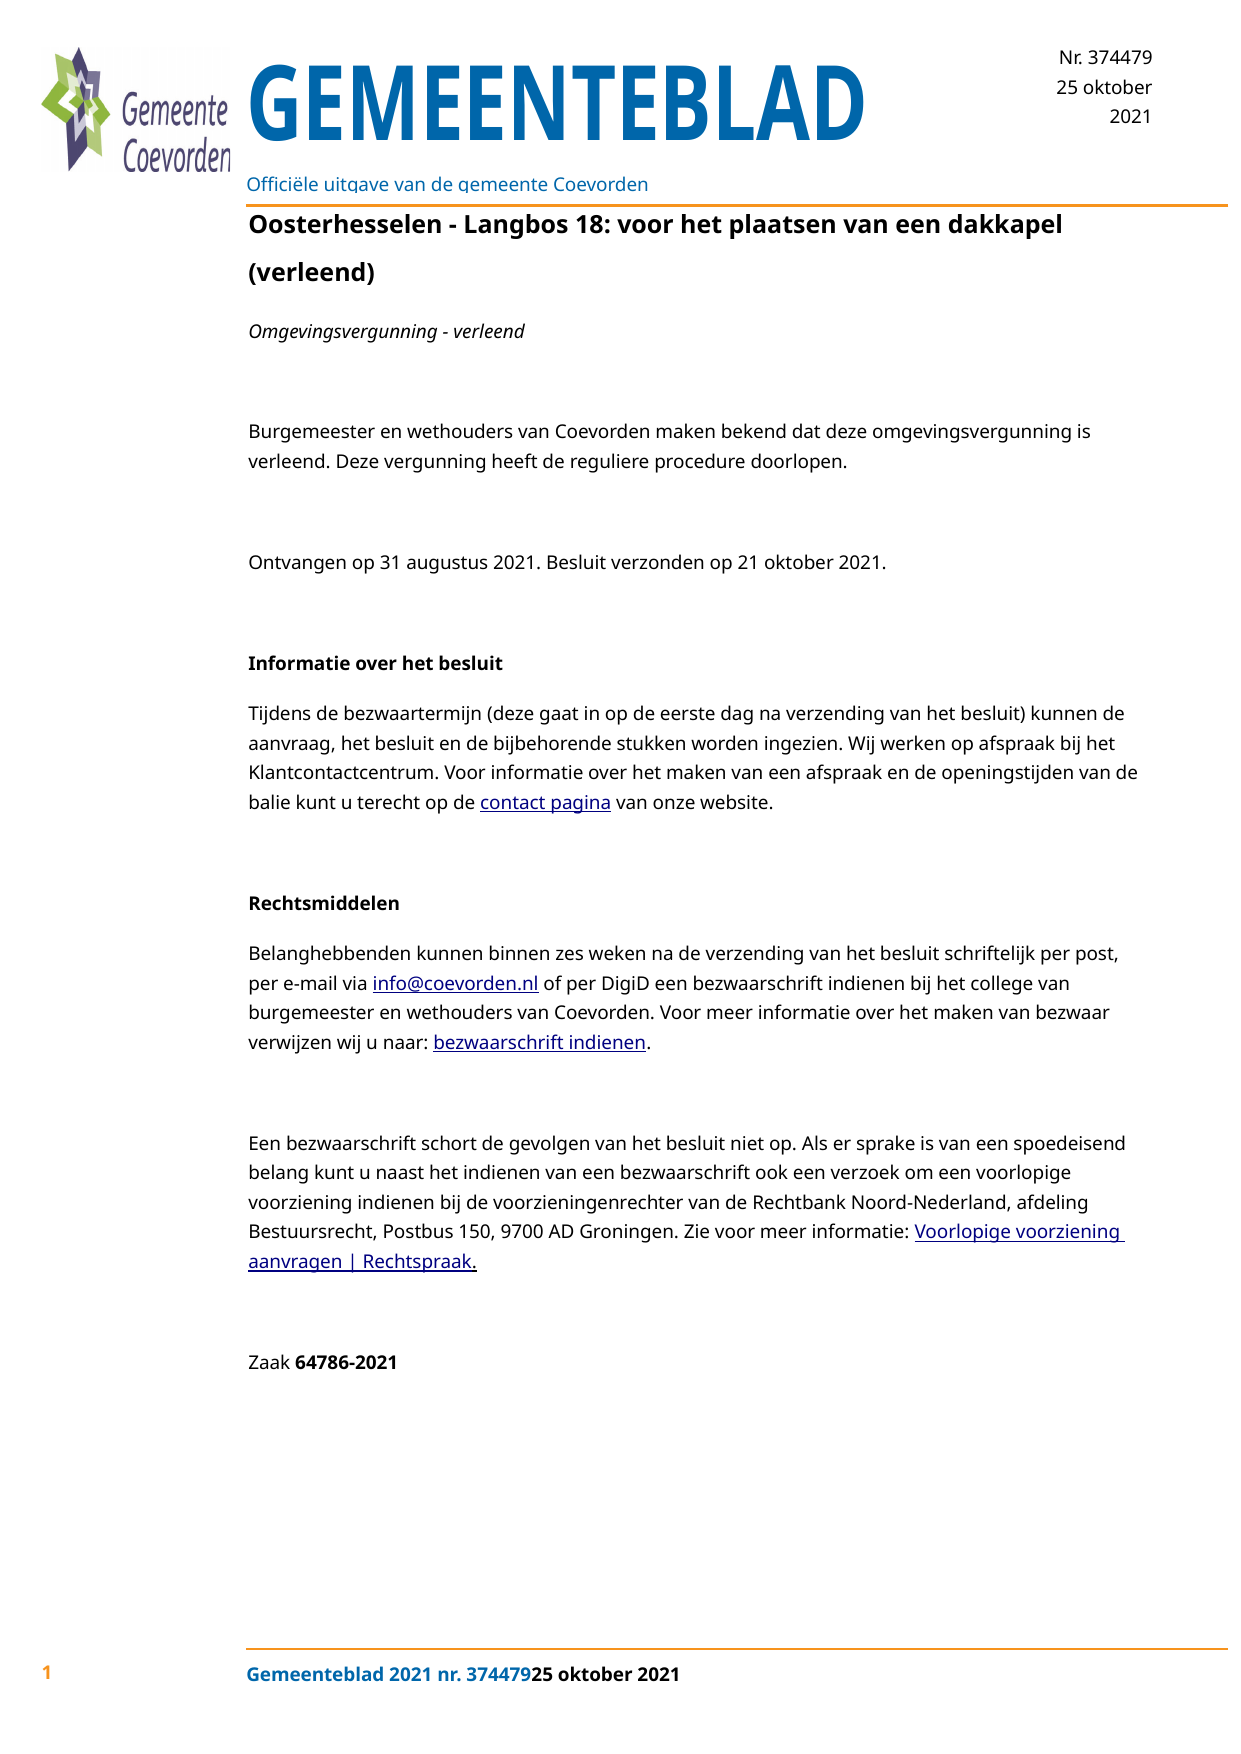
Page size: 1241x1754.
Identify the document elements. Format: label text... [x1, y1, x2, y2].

text Burgemeester en wethouders van Coevorden maken bekend dat deze omgevingsvergunning is verleend. Deze vergunning heeft de reguliere procedure doorlopen. [248, 419, 1152, 474]
text Omgevingsvergunning - verleend [248, 318, 1152, 344]
text Tijdens de bezwaartermijn (deze gaat in op de eerste dag na verzending van het besluit) kunnen de aanvraag, het besluit en de bijbehorende stukken worden ingezien. Wij werken op afspraak bij het Klantcontactcentrum. Voor informatie over het maken van een afspraak en de openingstijden van de balie kunt u terecht op de contact pagina van onze website. [248, 700, 1152, 815]
text Oosterhesselen - Langbos 18: voor het plaatsen van een dakkapel (verleend) [248, 207, 1152, 288]
text Rechtsmiddelen [248, 890, 1152, 916]
text Zaak 64786-2021 [248, 1349, 1152, 1375]
picture [41, 47, 231, 172]
text Ontvangen op 31 augustus 2021. Besluit verzonden op 21 oktober 2021. [248, 549, 1152, 575]
text Informatie over het besluit [248, 650, 1152, 676]
text Een bezwaarschrift schort de gevolgen van het besluit niet op. Als er sprake is van een spoedeisend belang kunt u naast het indienen van een bezwaarschrift ook een verzoek om een voorlopige voorziening indienen bij de voorzieningenrechter van de Rechtbank Noord-Nederland, afdeling Bestuursrecht, Postbus 150, 9700 AD Groningen. Zie voor meer informatie: Voorlopige voorziening aanvragen | Rechtspraak. [248, 1130, 1152, 1274]
text Belanghebbenden kunnen binnen zes weken na de verzending van het besluit schriftelijk per post, per e-mail via info@coevorden.nl of per DigiD een bezwaarschrift indienen bij het college van burgemeester en wethouders van Coevorden. Voor meer informatie over het maken van bezwaar verwijzen wij u naar: bezwaarschrift indienen. [248, 940, 1152, 1055]
